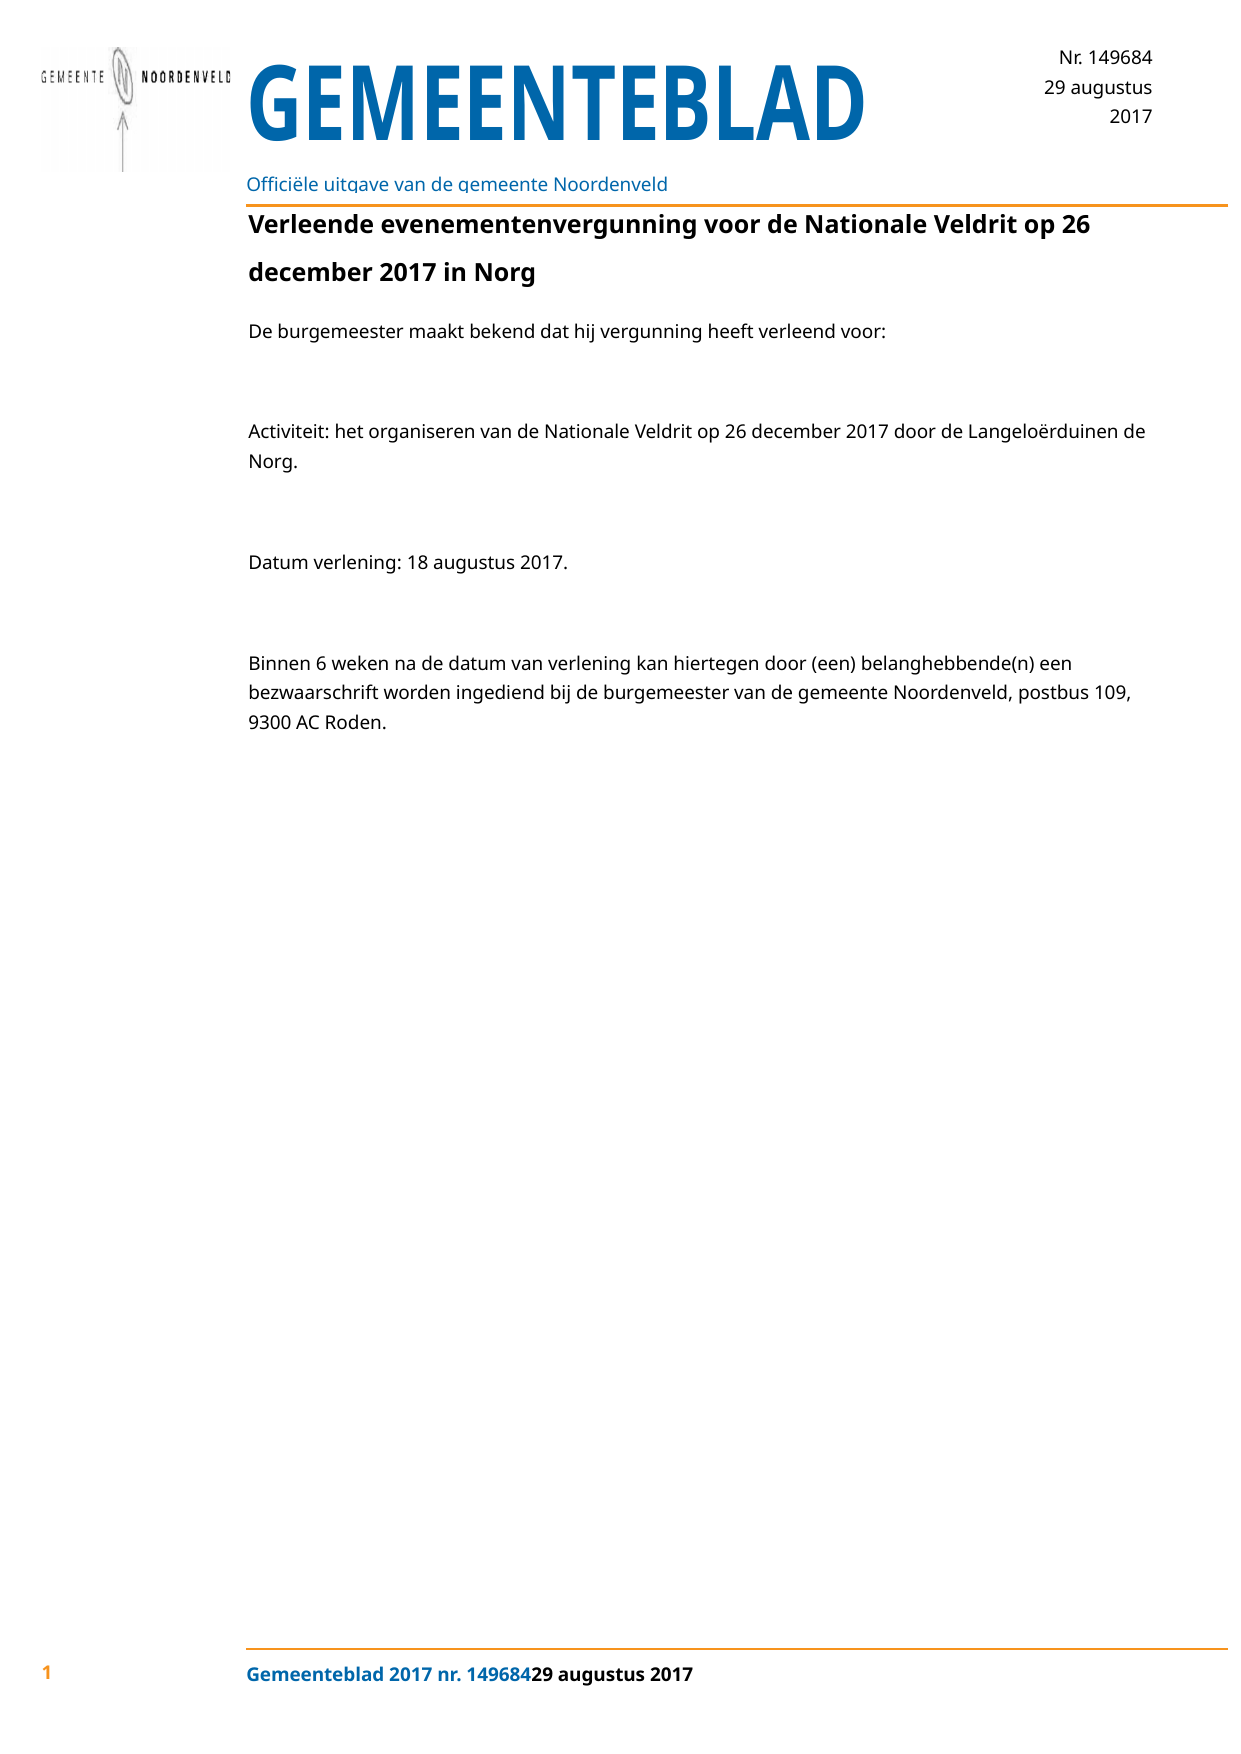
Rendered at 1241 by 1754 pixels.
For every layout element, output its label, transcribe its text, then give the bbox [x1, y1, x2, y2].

text De burgemeester maakt bekend dat hij vergunning heeft verleend voor: [248, 318, 1152, 344]
text Verleende evenementenvergunning voor de Nationale Veldrit op 26 december 2017 in Norg [248, 207, 1152, 288]
picture [41, 47, 231, 172]
text Activiteit: het organiseren van de Nationale Veldrit op 26 december 2017 door de Langeloërduinen de Norg. [248, 419, 1152, 474]
text Datum verlening: 18 augustus 2017. [248, 549, 1152, 575]
text Binnen 6 weken na de datum van verlening kan hiertegen door (een) belanghebbende(n) een bezwaarschrift worden ingediend bij de burgemeester van de gemeente Noordenveld, postbus 109, 9300 AC Roden. [248, 650, 1152, 735]
